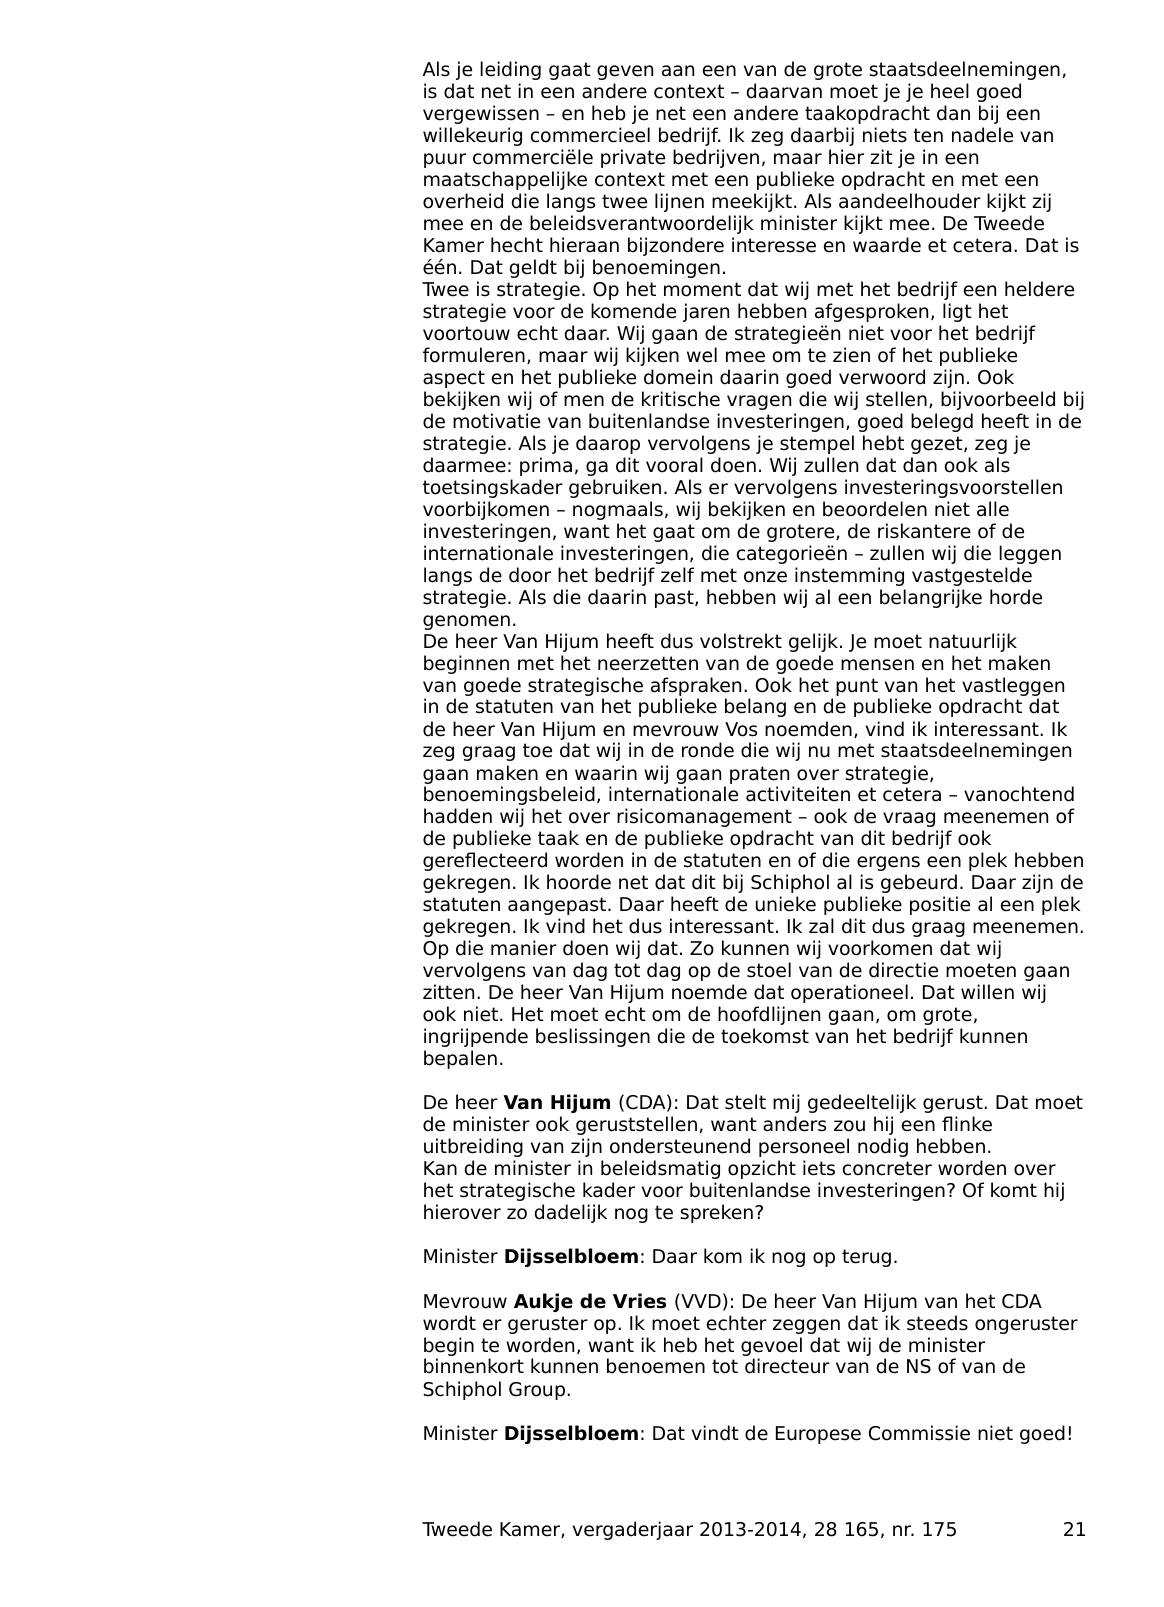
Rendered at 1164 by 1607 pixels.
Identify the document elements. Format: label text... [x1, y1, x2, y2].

text Minister Dijsselbloem: Dat vindt de Europese Commissie niet goed! [422, 1423, 1087, 1444]
text Minister Dijsselbloem: Daar kom ik nog op terug. [422, 1246, 1087, 1268]
text Kan de minister in beleidsmatig opzicht iets concreter worden over het strategische kader voor buitenlandse investeringen? Of komt hij hierover zo dadelijk nog te spreken? [422, 1158, 1087, 1224]
text De heer Van Hijum (CDA): Dat stelt mij gedeeltelijk gerust. Dat moet de minister ook geruststellen, want anders zou hij een flinke uitbreiding van zijn ondersteunend personeel nodig hebben. [422, 1092, 1087, 1158]
text Twee is strategie. Op het moment dat wij met het bedrijf een heldere strategie voor de komende jaren hebben afgesproken, ligt het voortouw echt daar. Wij gaan de strategieën niet voor het bedrijf formuleren, maar wij kijken wel mee om te zien of het publieke aspect en het publieke domein daarin goed verwoord zijn. Ook bekijken wij of men de kritische vragen die wij stellen, bijvoorbeeld bij de motivatie van buitenlandse investeringen, goed belegd heeft in de strategie. Als je daarop vervolgens je stempel hebt gezet, zeg je daarmee: prima, ga dit vooral doen. Wij zullen dat dan ook als toetsingskader gebruiken. Als er vervolgens investeringsvoorstellen voorbijkomen – nogmaals, wij bekijken en beoordelen niet alle investeringen, want het gaat om de grotere, de riskantere of de internationale investeringen, die categorieën – zullen wij die leggen langs de door het bedrijf zelf met onze instemming vastgestelde strategie. Als die daarin past, hebben wij al een belangrijke horde genomen. [422, 279, 1087, 631]
text Als je leiding gaat geven aan een van de grote staatsdeelnemingen, is dat net in een andere context – daarvan moet je je heel goed vergewissen – en heb je net een andere taakopdracht dan bij een willekeurig commercieel bedrijf. Ik zeg daarbij niets ten nadele van puur commerciële private bedrijven, maar hier zit je in een maatschappelijke context met een publieke opdracht en met een overheid die langs twee lijnen meekijkt. Als aandeelhouder kijkt zij mee en de beleidsverantwoordelijk minister kijkt mee. De Tweede Kamer hecht hieraan bijzondere interesse en waarde et cetera. Dat is één. Dat geldt bij benoemingen. [422, 59, 1087, 279]
text Mevrouw Aukje de Vries (VVD): De heer Van Hijum van het CDA wordt er geruster op. Ik moet echter zeggen dat ik steeds ongeruster begin te worden, want ik heb het gevoel dat wij de minister binnenkort kunnen benoemen tot directeur van de NS of van de Schiphol Group. [422, 1291, 1087, 1400]
text De heer Van Hijum heeft dus volstrekt gelijk. Je moet natuurlijk beginnen met het neerzetten van de goede mensen en het maken van goede strategische afspraken. Ook het punt van het vastleggen in de statuten van het publieke belang en de publieke opdracht dat de heer Van Hijum en mevrouw Vos noemden, vind ik interessant. Ik zeg graag toe dat wij in de ronde die wij nu met staatsdeelnemingen gaan maken en waarin wij gaan praten over strategie, benoemingsbeleid, internationale activiteiten et cetera – vanochtend hadden wij het over risicomanagement – ook de vraag meenemen of de publieke taak en de publieke opdracht van dit bedrijf ook gereflecteerd worden in de statuten en of die ergens een plek hebben gekregen. Ik hoorde net dat dit bij Schiphol al is gebeurd. Daar zijn de statuten aangepast. Daar heeft de unieke publieke positie al een plek gekregen. Ik vind het dus interessant. Ik zal dit dus graag meenemen. Op die manier doen wij dat. Zo kunnen wij voorkomen dat wij vervolgens van dag tot dag op de stoel van de directie moeten gaan zitten. De heer Van Hijum noemde dat operationeel. Dat willen wij ook niet. Het moet echt om de hoofdlijnen gaan, om grote, ingrijpende beslissingen die de toekomst van het bedrijf kunnen bepalen. [422, 631, 1087, 1070]
